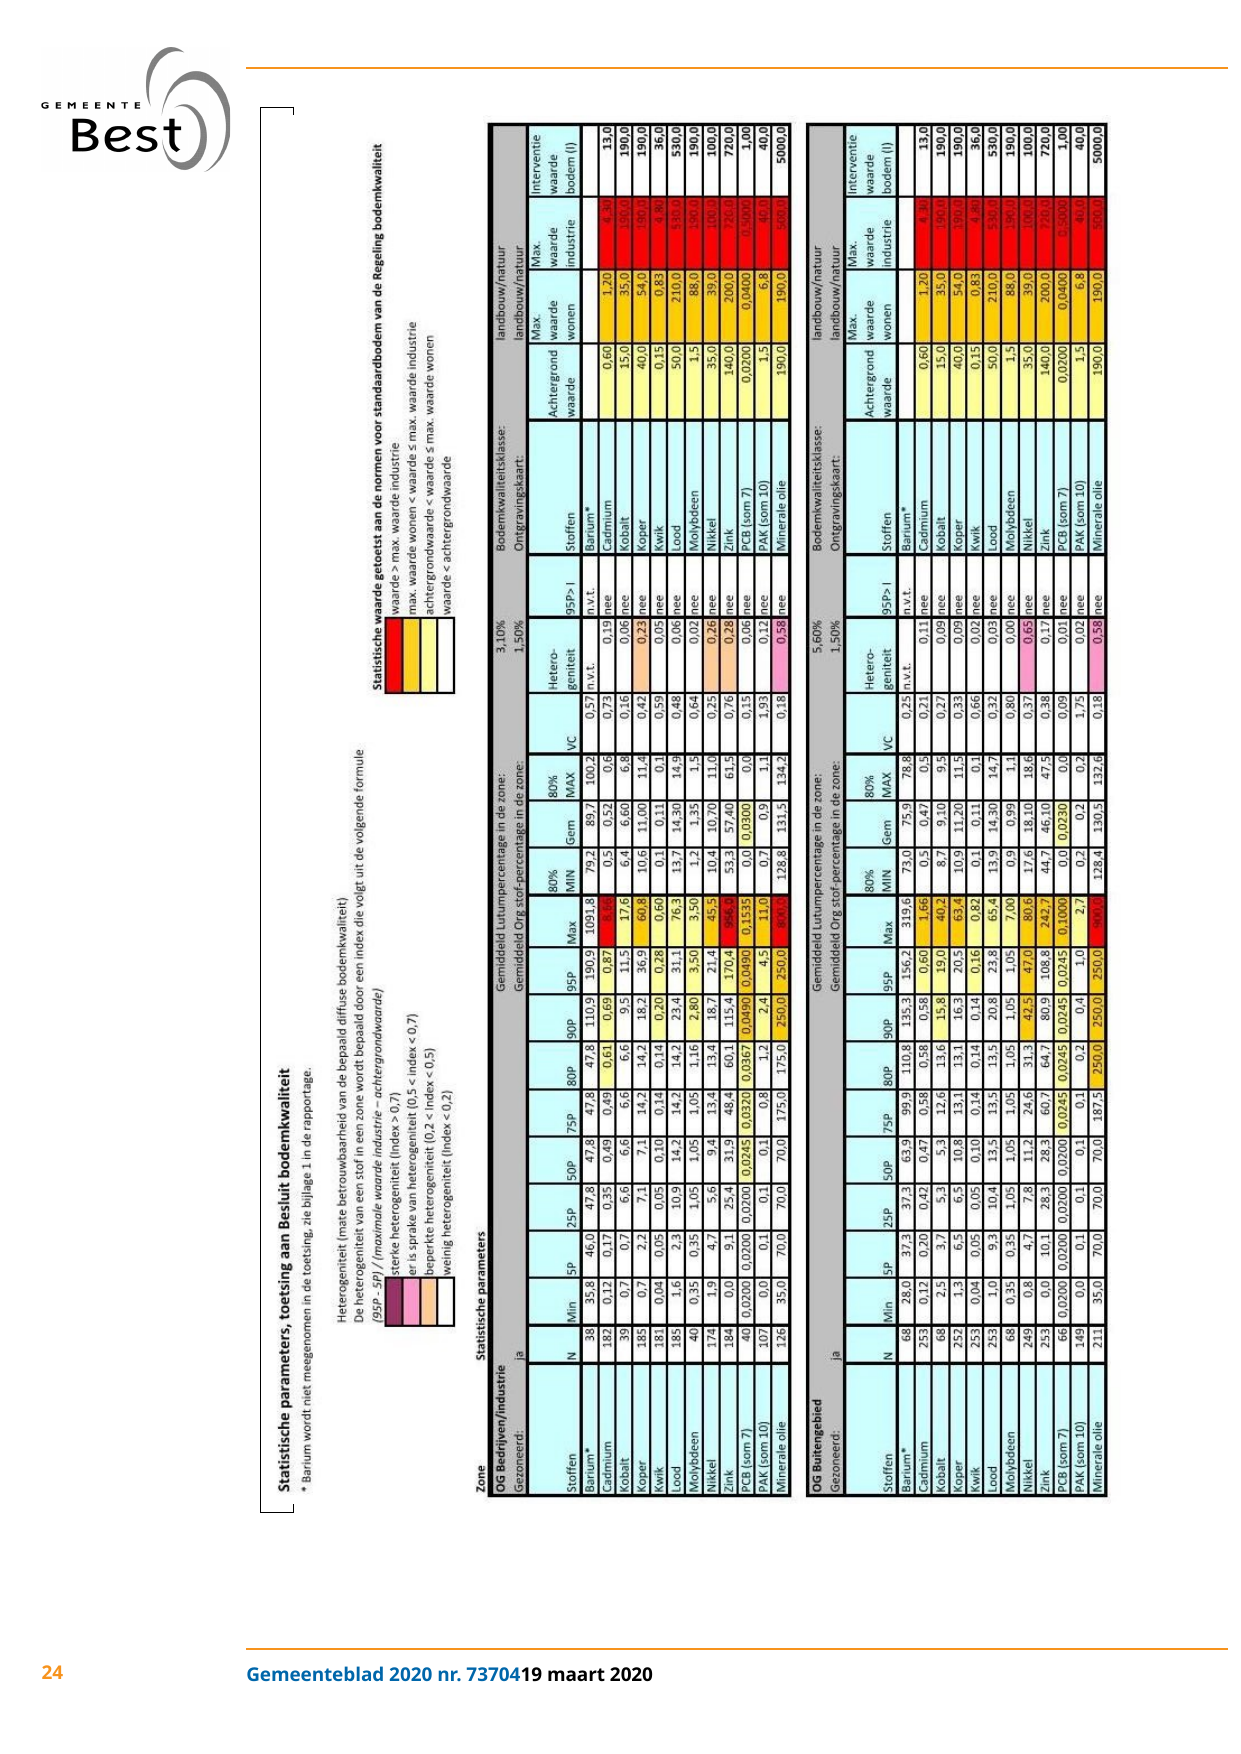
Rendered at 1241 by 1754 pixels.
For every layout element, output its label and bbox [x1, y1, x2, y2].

picture [268, 115, 1121, 1504]
picture [41, 47, 231, 172]
